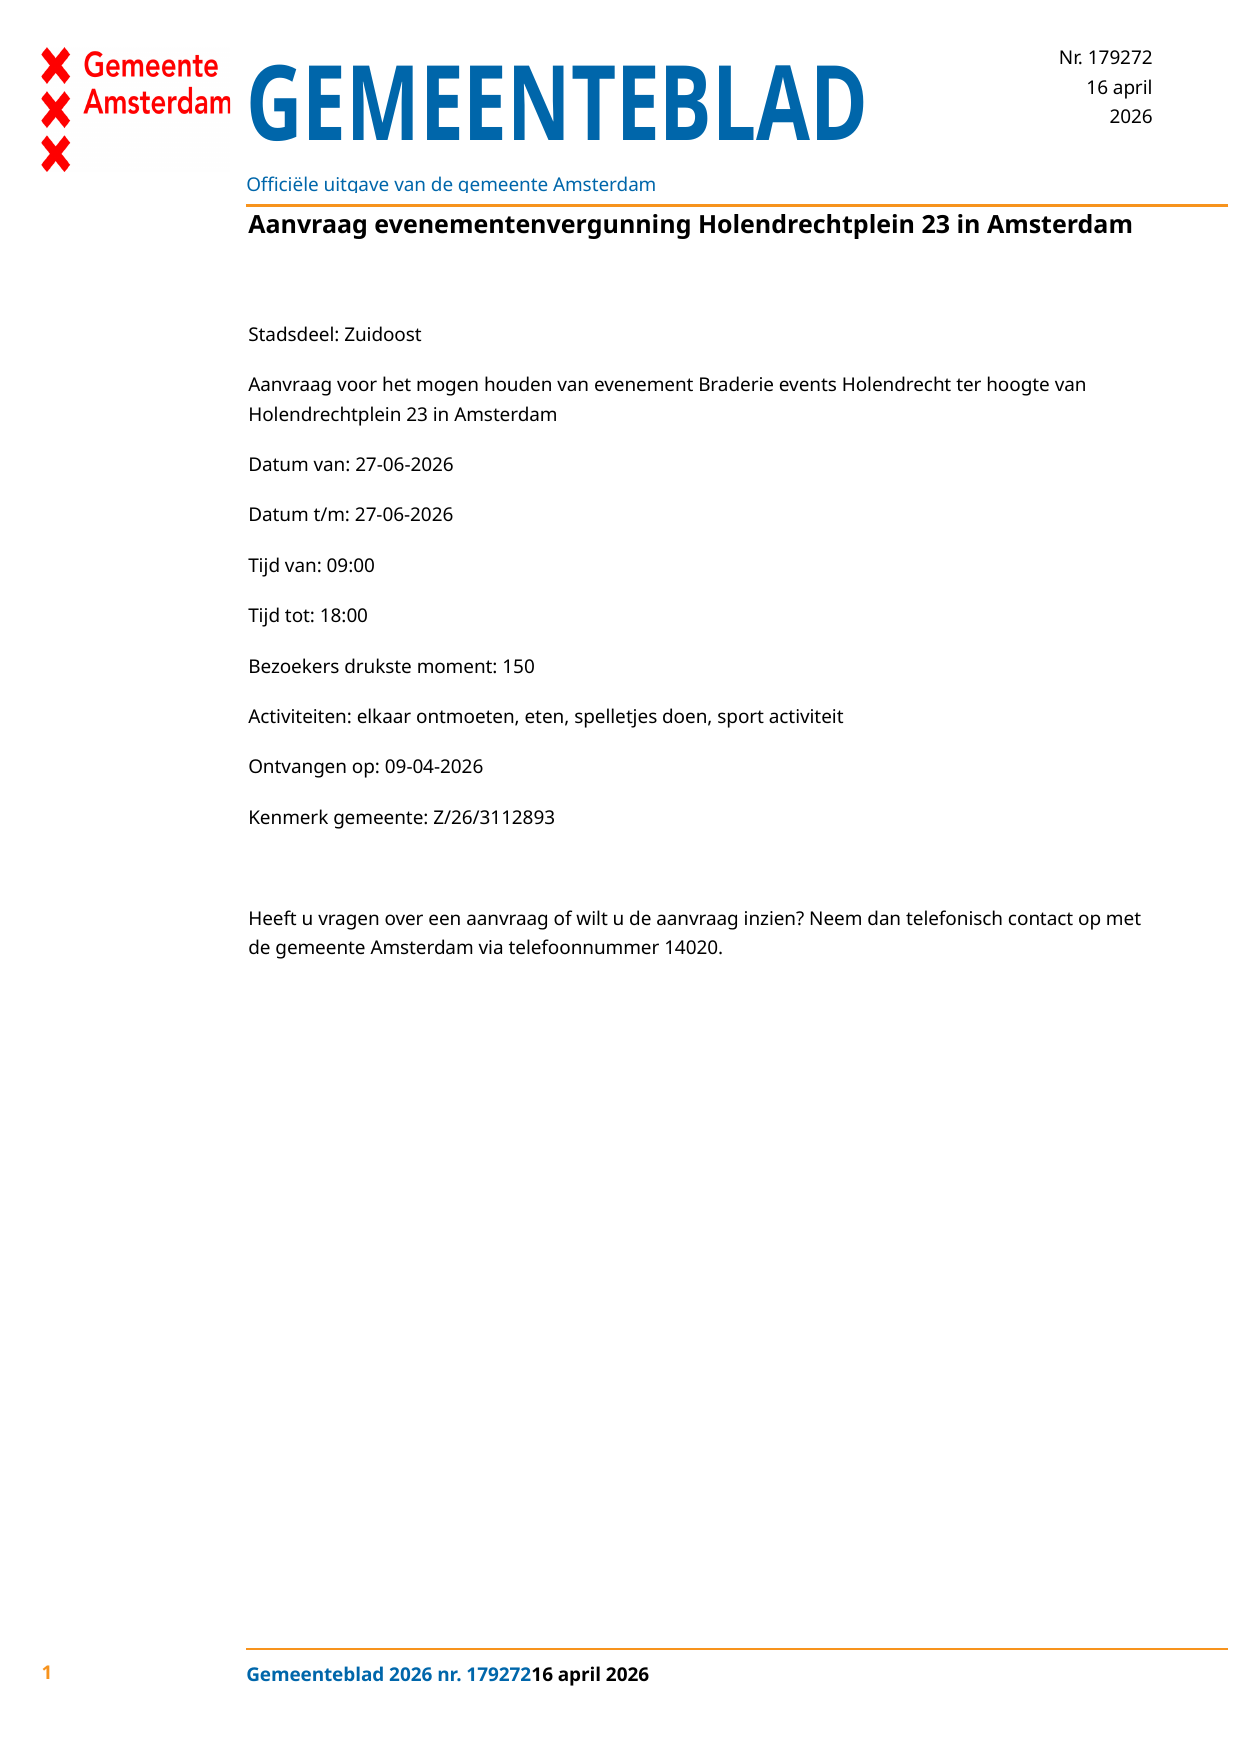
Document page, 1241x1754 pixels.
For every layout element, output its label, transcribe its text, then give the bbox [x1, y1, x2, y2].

text Activiteiten: elkaar ontmoeten, eten, spelletjes doen, sport activiteit [248, 703, 1152, 729]
text Aanvraag evenementenvergunning Holendrechtplein 23 in Amsterdam [248, 207, 1152, 241]
text Tijd tot: 18:00 [248, 602, 1152, 628]
text Datum t/m: 27-06-2026 [248, 502, 1152, 527]
text Kenmerk gemeente: Z/26/3112893 [248, 804, 1152, 830]
text Heeft u vragen over een aanvraag of wilt u de aanvraag inzien? Neem dan telefonisch contact op met de gemeente Amsterdam via telefoonnummer 14020. [248, 905, 1152, 960]
text Ontvangen op: 09-04-2026 [248, 754, 1152, 779]
text Datum van: 27-06-2026 [248, 451, 1152, 477]
text Stadsdeel: Zuidoost [248, 321, 1152, 346]
text Aanvraag voor het mogen houden van evenement Braderie events Holendrecht ter hoogte van Holendrechtplein 23 in Amsterdam [248, 371, 1152, 426]
text Bezoekers drukste moment: 150 [248, 653, 1152, 678]
picture [41, 47, 231, 172]
text Tijd van: 09:00 [248, 552, 1152, 578]
